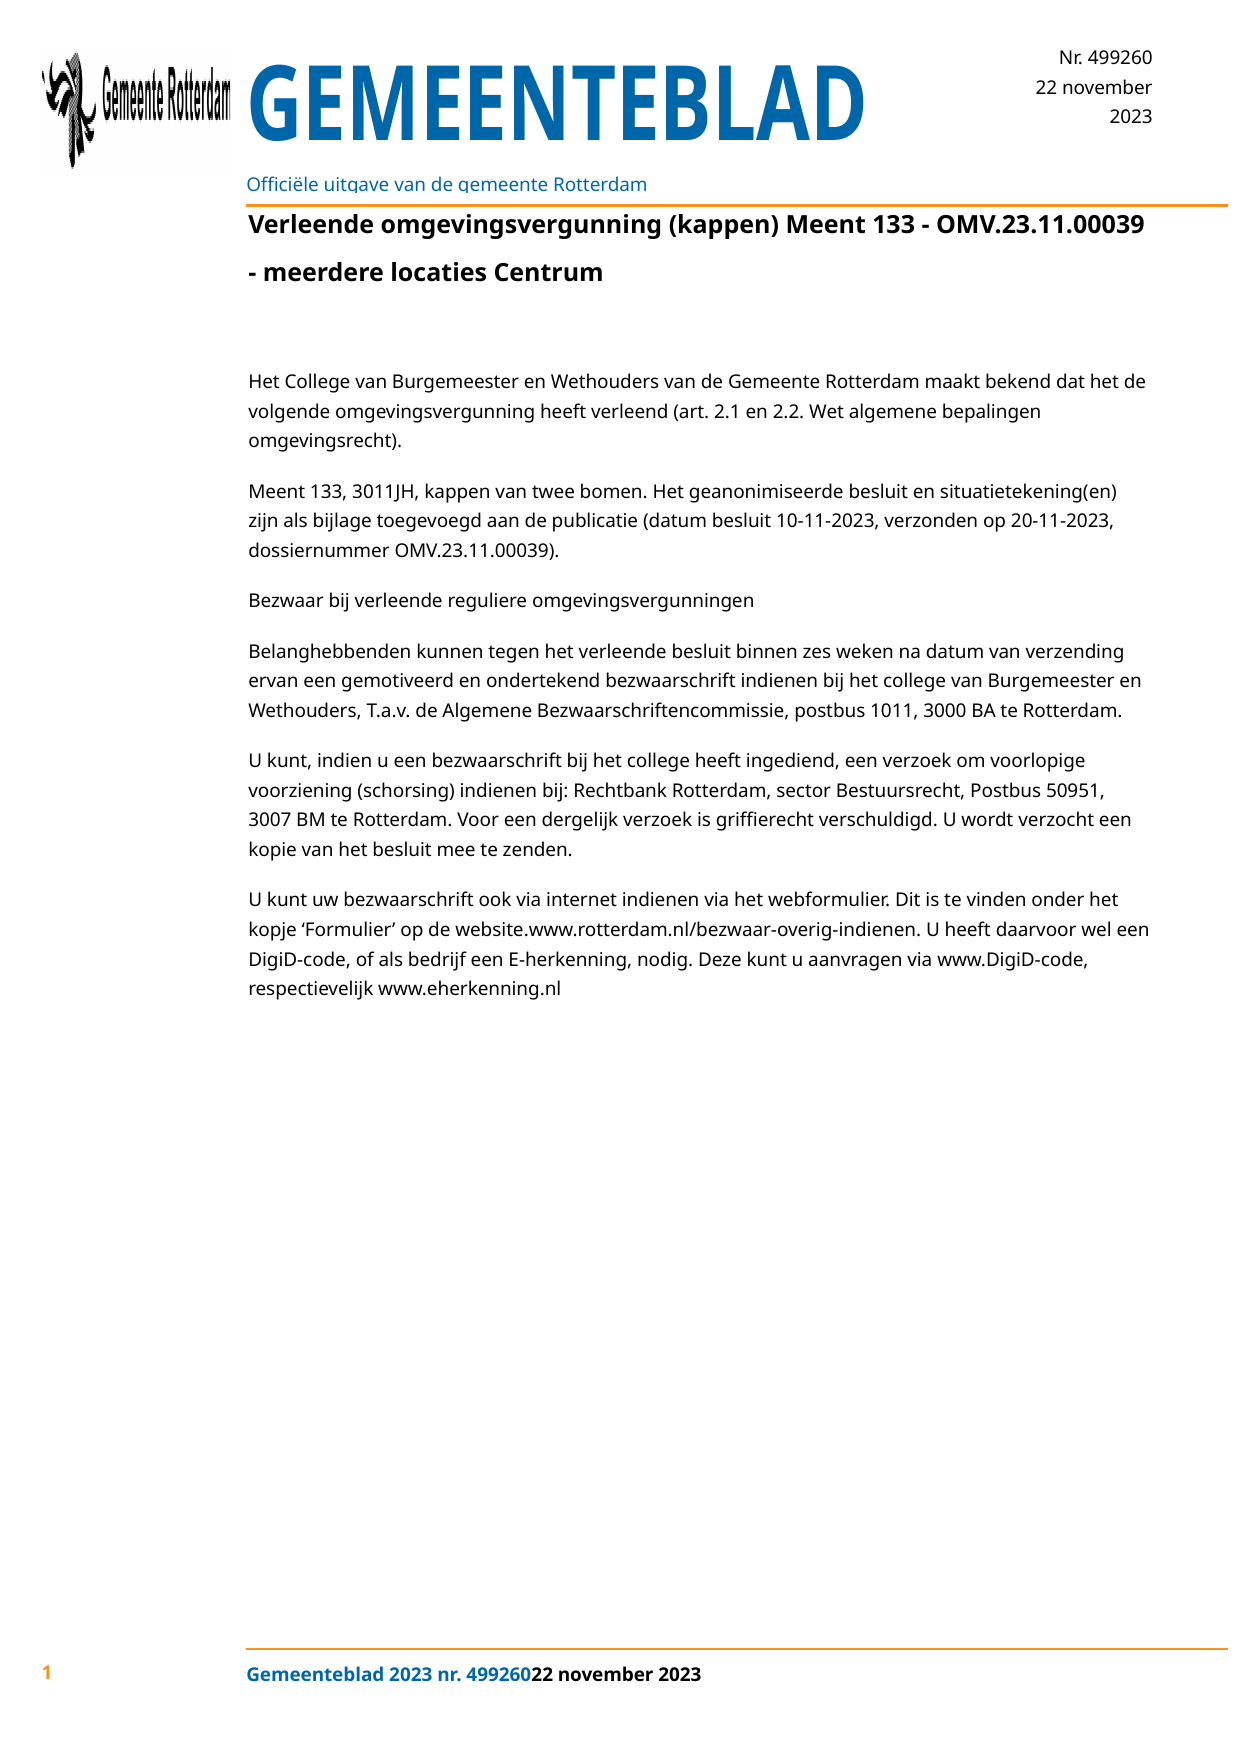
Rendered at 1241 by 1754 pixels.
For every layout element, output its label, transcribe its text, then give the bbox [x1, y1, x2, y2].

text Belanghebbenden kunnen tegen het verleende besluit binnen zes weken na datum van verzending ervan een gemotiveerd en ondertekend bezwaarschrift indienen bij het college van Burgemeester en Wethouders, T.a.v. de Algemene Bezwaarschriftencommissie, postbus 1011, 3000 BA te Rotterdam. [248, 638, 1152, 723]
text Verleende omgevingsvergunning (kappen) Meent 133 - OMV.23.11.00039 - meerdere locaties Centrum [248, 207, 1152, 288]
text U kunt, indien u een bezwaarschrift bij het college heeft ingediend, een verzoek om voorlopige voorziening (schorsing) indienen bij: Rechtbank Rotterdam, sector Bestuursrecht, Postbus 50951, 3007 BM te Rotterdam. Voor een dergelijk verzoek is griffierecht verschuldigd. U wordt verzocht een kopie van het besluit mee te zenden. [248, 747, 1152, 862]
text U kunt uw bezwaarschrift ook via internet indienen via het webformulier. Dit is te vinden onder het kopje ‘Formulier’ op de website.www.rotterdam.nl/bezwaar-overig-indienen. U heeft daarvoor wel een DigiD-code, of als bedrijf een E-herkenning, nodig. Deze kunt u aanvragen via www.DigiD-code, respectievelijk www.eherkenning.nl [248, 887, 1152, 1001]
text Bezwaar bij verleende reguliere omgevingsvergunningen [248, 587, 1152, 613]
text Meent 133, 3011JH, kappen van twee bomen. Het geanonimiseerde besluit en situatietekening(en) zijn als bijlage toegevoegd aan de publicatie (datum besluit 10-11-2023, verzonden op 20-11-2023, dossiernummer OMV.23.11.00039). [248, 478, 1152, 563]
picture [41, 47, 231, 172]
text Het College van Burgemeester en Wethouders van de Gemeente Rotterdam maakt bekend dat het de volgende omgevingsvergunning heeft verleend (art. 2.1 en 2.2. Wet algemene bepalingen omgevingsrecht). [248, 368, 1152, 453]
